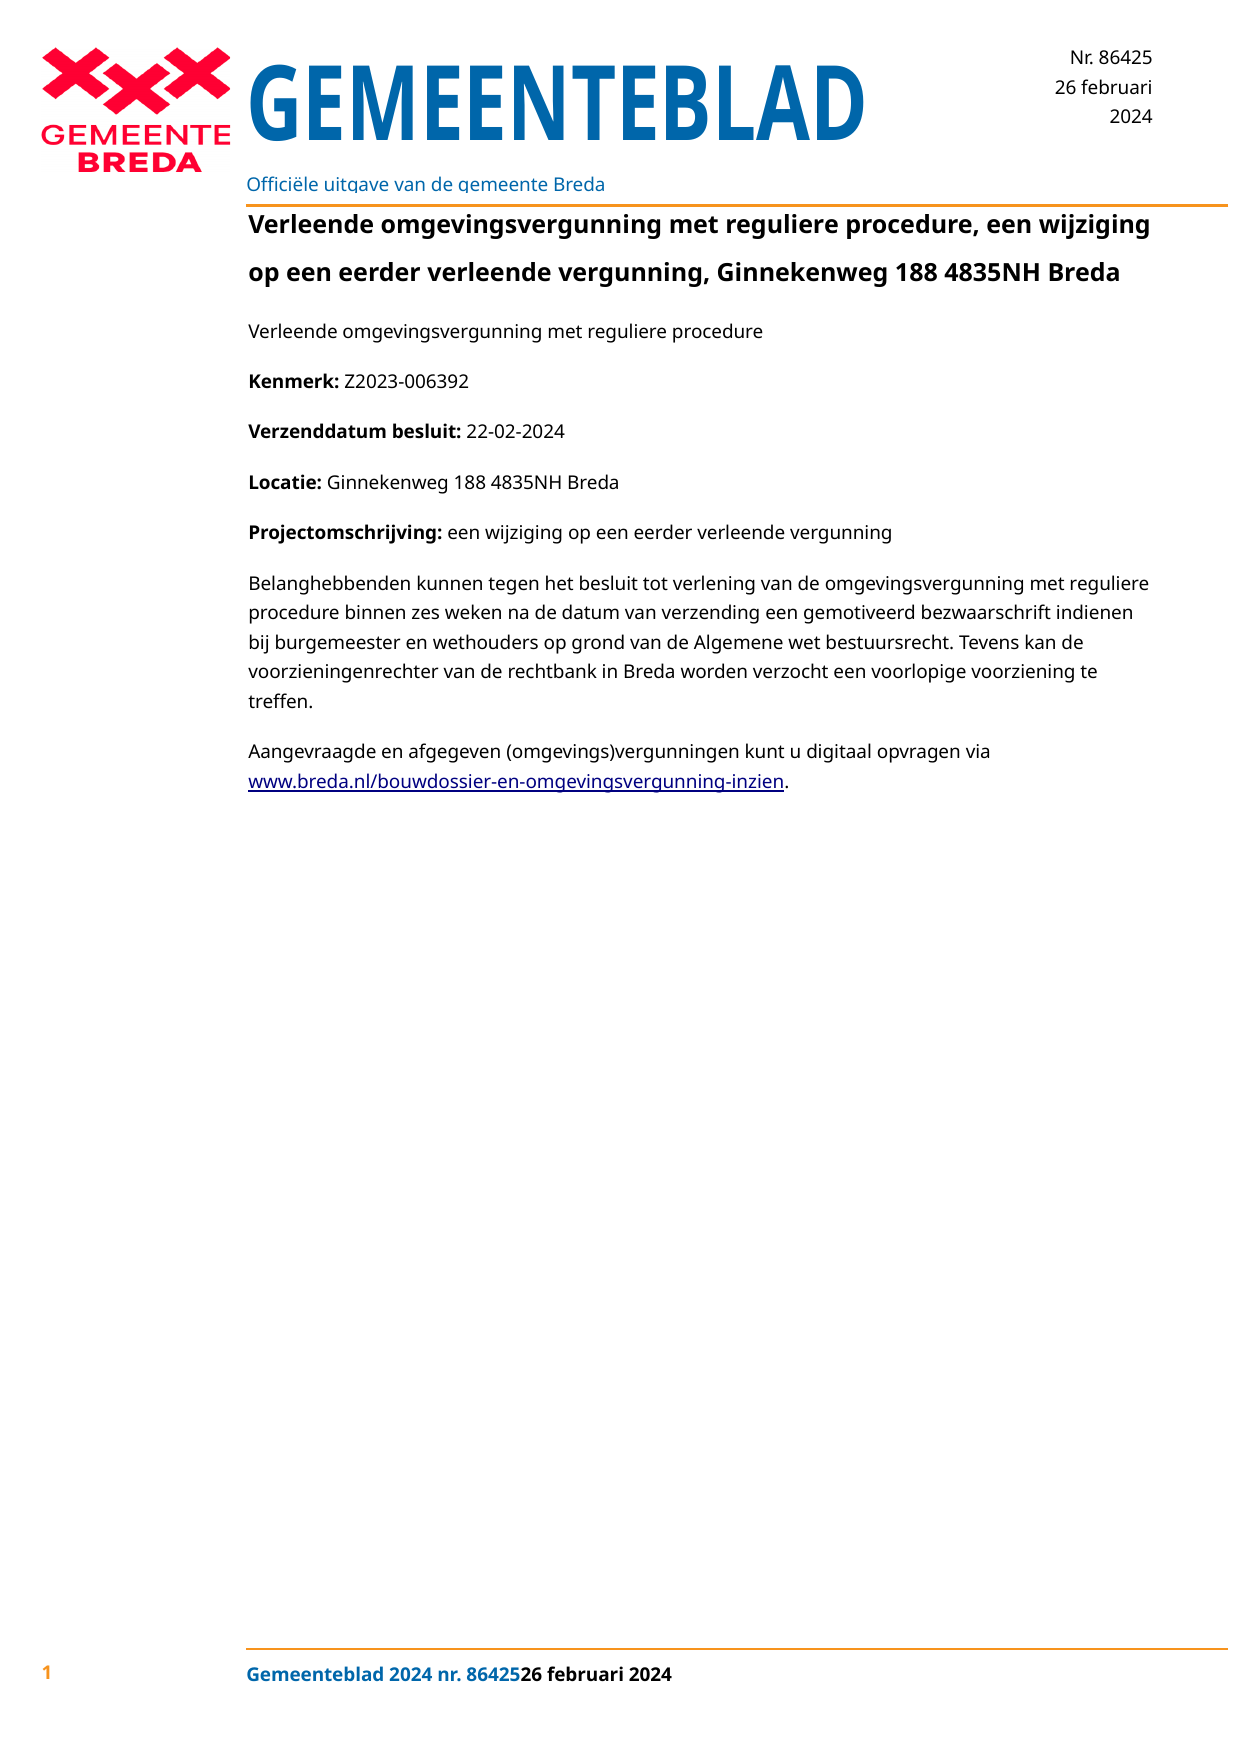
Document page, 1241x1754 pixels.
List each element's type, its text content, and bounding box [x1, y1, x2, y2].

picture [41, 47, 231, 172]
text Verleende omgevingsvergunning met reguliere procedure [248, 318, 1152, 344]
text Belanghebbenden kunnen tegen het besluit tot verlening van de omgevingsvergunning met reguliere procedure binnen zes weken na de datum van verzending een gemotiveerd bezwaarschrift indienen bij burgemeester en wethouders op grond van de Algemene wet bestuursrecht. Tevens kan de voorzieningenrechter van de rechtbank in Breda worden verzocht een voorlopige voorziening te treffen. [248, 570, 1152, 714]
text Locatie: Ginnekenweg 188 4835NH Breda [248, 469, 1152, 495]
text Projectomschrijving: een wijziging op een eerder verleende vergunning [248, 519, 1152, 545]
text Aangevraagde en afgegeven (omgevings)vergunningen kunt u digitaal opvragen via www.breda.nl/bouwdossier-en-omgevingsvergunning-inzien. [248, 739, 1152, 794]
text Verleende omgevingsvergunning met reguliere procedure, een wijziging op een eerder verleende vergunning, Ginnekenweg 188 4835NH Breda [248, 207, 1152, 288]
text Verzenddatum besluit: 22-02-2024 [248, 419, 1152, 444]
text Kenmerk: Z2023-006392 [248, 368, 1152, 394]
